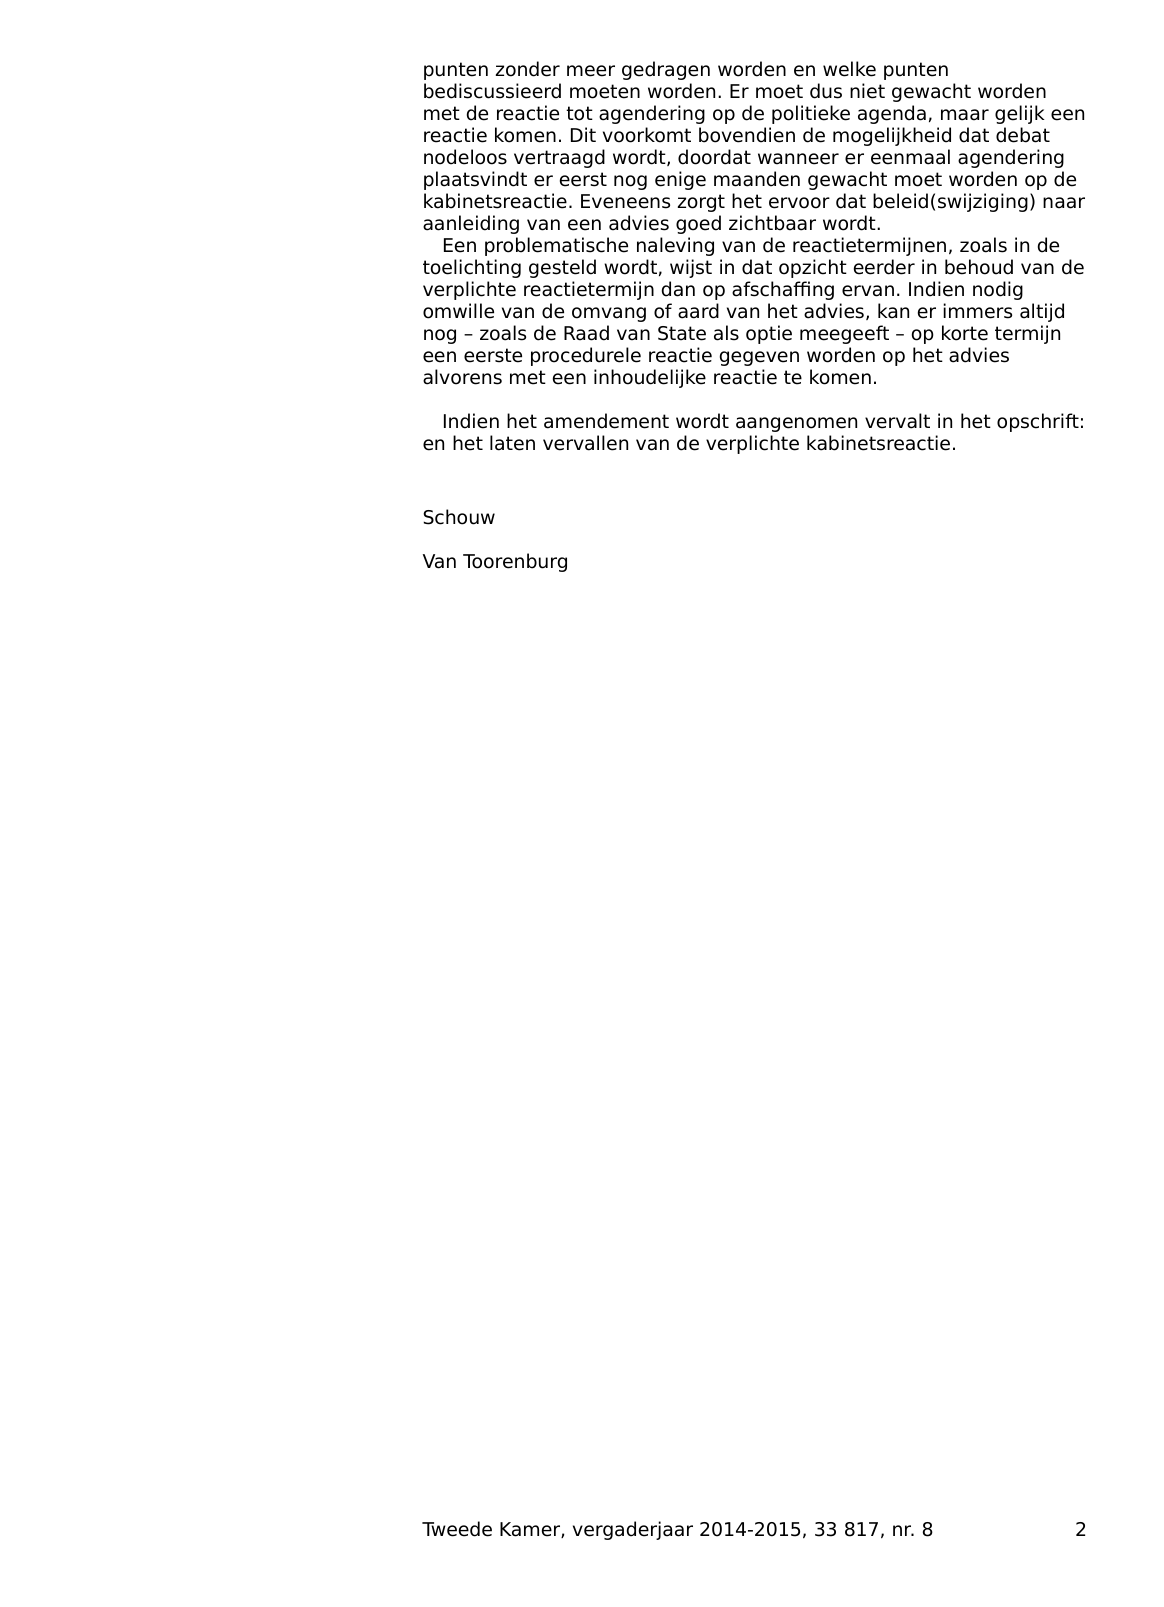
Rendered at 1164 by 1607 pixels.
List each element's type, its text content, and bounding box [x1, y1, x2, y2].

text Schouw Van Toorenburg [422, 485, 1087, 573]
text punten zonder meer gedragen worden en welke punten bediscussieerd moeten worden. Er moet dus niet gewacht worden met de reactie tot agendering op de politieke agenda, maar gelijk een reactie komen. Dit voorkomt bovendien de mogelijkheid dat debat nodeloos vertraagd wordt, doordat wanneer er eenmaal agendering plaatsvindt er eerst nog enige maanden gewacht moet worden op de kabinetsreactie. Eveneens zorgt het ervoor dat beleid(swijziging) naar aanleiding van een advies goed zichtbaar wordt. [422, 59, 1087, 235]
text Indien het amendement wordt aangenomen vervalt in het opschrift: en het laten vervallen van de verplichte kabinetsreactie. [422, 411, 1087, 455]
text Een problematische naleving van de reactietermijnen, zoals in de toelichting gesteld wordt, wijst in dat opzicht eerder in behoud van de verplichte reactietermijn dan op afschaffing ervan. Indien nodig omwille van de omvang of aard van het advies, kan er immers altijd nog – zoals de Raad van State als optie meegeeft – op korte termijn een eerste procedurele reactie gegeven worden op het advies alvorens met een inhoudelijke reactie te komen. [422, 235, 1087, 389]
